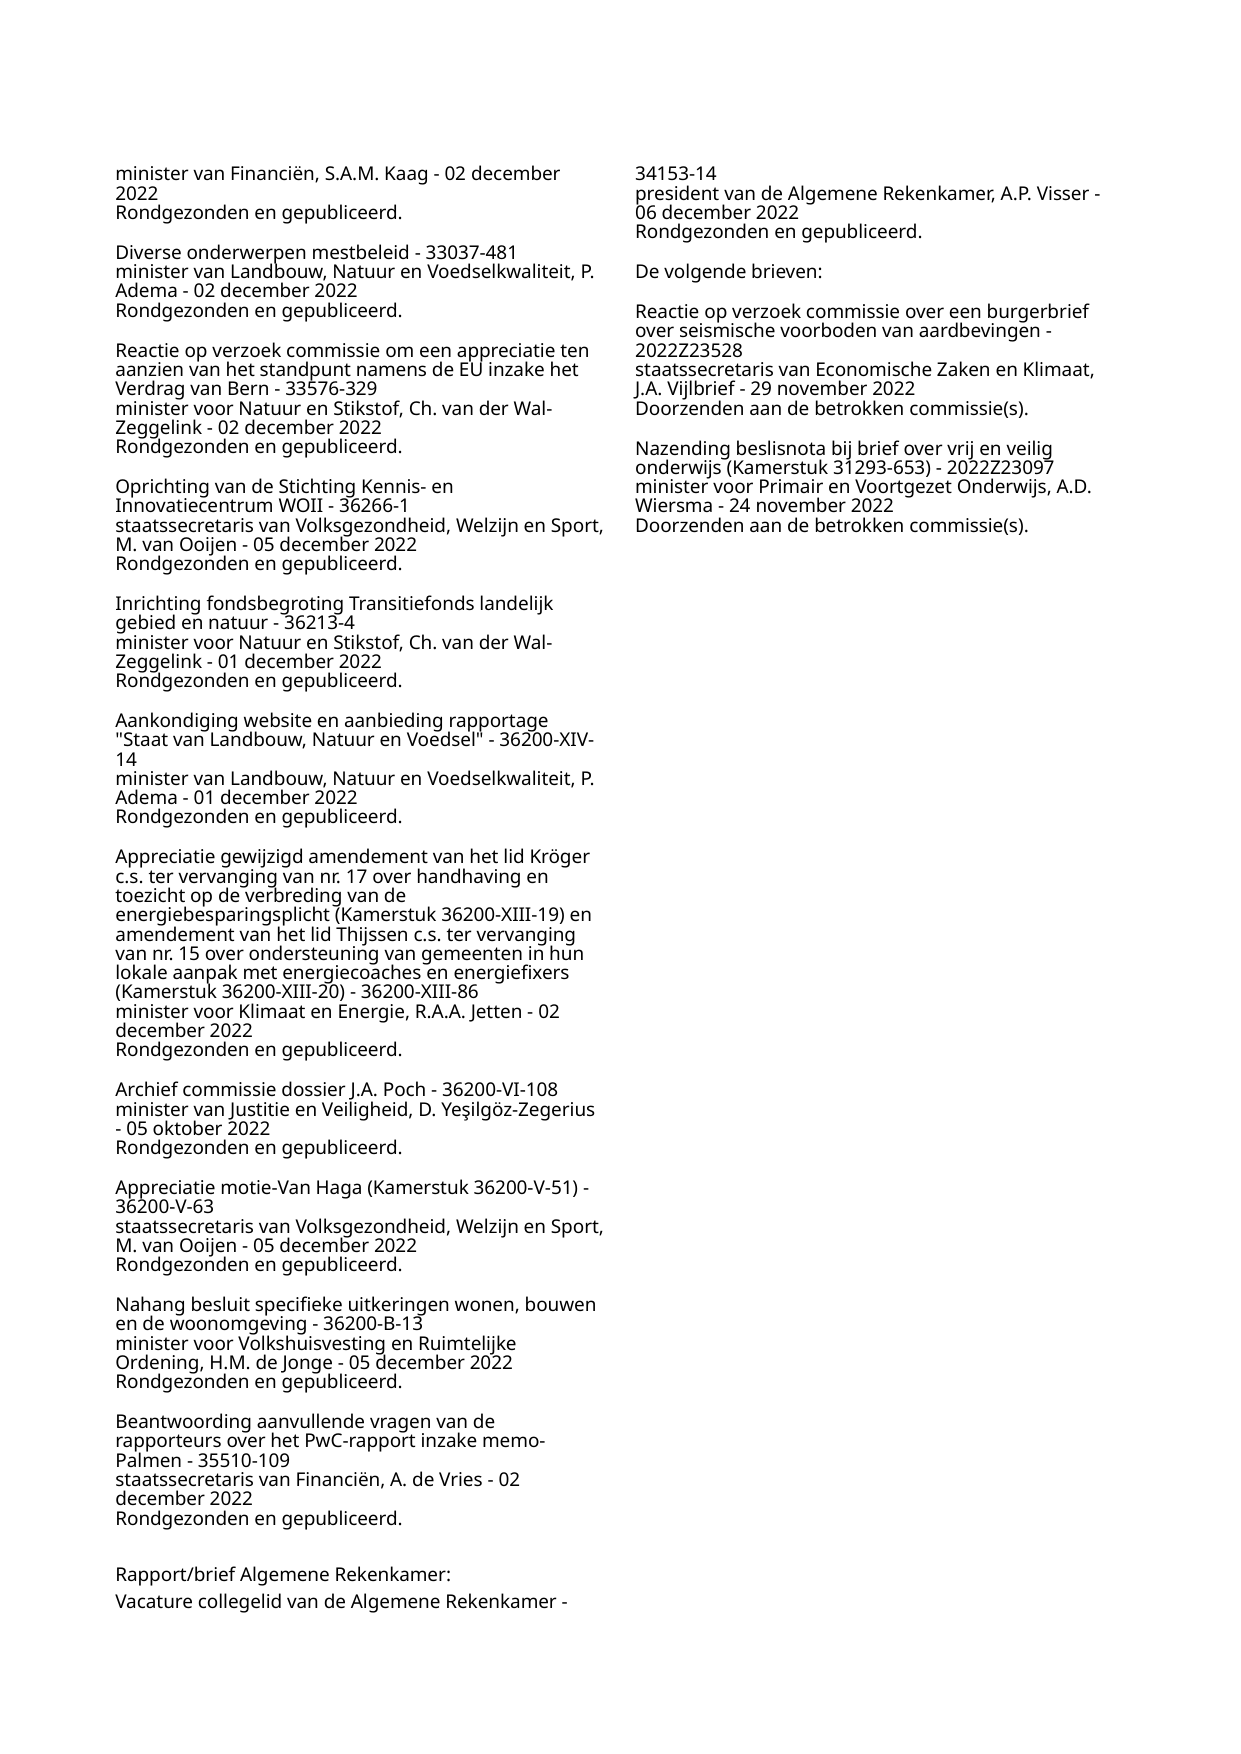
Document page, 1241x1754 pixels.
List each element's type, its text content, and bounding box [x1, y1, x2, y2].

text Rondgezonden en gepubliceerd. [115, 1256, 605, 1275]
text minister voor Primair en Voortgezet Onderwijs, A.D. Wiersma - 24 november 2022 [635, 478, 1125, 517]
text Rondgezonden en gepubliceerd. [115, 1041, 605, 1061]
text Rondgezonden en gepubliceerd. [115, 302, 605, 321]
text Rondgezonden en gepubliceerd. [115, 808, 605, 828]
text minister van Financiën, S.A.M. Kaag - 02 december 2022 [115, 165, 605, 204]
text Rondgezonden en gepubliceerd. [635, 223, 1125, 242]
text staatssecretaris van Volksgezondheid, Welzijn en Sport, M. van Ooijen - 05 december 2022 [115, 517, 605, 555]
text Nazending beslisnota bij brief over vrij en veilig onderwijs (Kamerstuk 31293-653) - 2022Z23097 [635, 439, 1125, 478]
text Rondgezonden en gepubliceerd. [115, 1509, 605, 1529]
text minister voor Natuur en Stikstof, Ch. van der Wal-Zeggelink - 02 december 2022 [115, 399, 605, 438]
text Appreciatie motie-Van Haga (Kamerstuk 36200-V-51) - 36200-V-63 [115, 1179, 605, 1218]
text - 34153-14 [635, 165, 1125, 184]
text minister voor Klimaat en Energie, R.A.A. Jetten - 02 december 2022 [115, 1003, 605, 1041]
text Vacature collegelid van de Algemene Rekenkamer [115, 1593, 605, 1612]
text Doorzenden aan de betrokken commissie(s). [635, 517, 1125, 536]
text Rondgezonden en gepubliceerd. [115, 438, 605, 457]
text minister van Landbouw, Natuur en Voedselkwaliteit, P. Adema - 02 december 2022 [115, 263, 605, 302]
text Nahang besluit specifieke uitkeringen wonen, bouwen en de woonomgeving - 36200-B-13 [115, 1296, 605, 1335]
text Aankondiging website en aanbieding rapportage "Staat van Landbouw, Natuur en Voedsel" - 36200-XIV-14 [115, 712, 605, 770]
text Rondgezonden en gepubliceerd. [115, 204, 605, 223]
text staatssecretaris van Volksgezondheid, Welzijn en Sport, M. van Ooijen - 05 december 2022 [115, 1218, 605, 1256]
text Reactie op verzoek commissie om een appreciatie ten aanzien van het standpunt namens de EU inzake het Verdrag van Bern - 33576-329 [115, 342, 605, 399]
text Appreciatie gewijzigd amendement van het lid Kröger c.s. ter vervanging van nr. 17 over handhaving en toezicht op de verbreding van de energiebesparingsplicht (Kamerstuk 36200-XIII-19) en amendement van het lid Thijssen c.s. ter vervanging van nr. 15 over ondersteuning van gemeenten in hun lokale aanpak met energiecoaches en energiefixers (Kamerstuk 36200-XIII-20) - 36200-XIII-86 [115, 848, 605, 1003]
text minister van Justitie en Veiligheid, D. Yeşilgöz-Zegerius - 05 oktober 2022 [115, 1101, 605, 1139]
text De volgende brieven: [635, 263, 1125, 282]
text minister voor Volkshuisvesting en Ruimtelijke Ordening, H.M. de Jonge - 05 december 2022 [115, 1335, 605, 1373]
text Diverse onderwerpen mestbeleid - 33037-481 [115, 244, 605, 263]
text Rondgezonden en gepubliceerd. [115, 555, 605, 574]
text president van de Algemene Rekenkamer, A.P. Visser - 06 december 2022 [635, 184, 1125, 223]
text Inrichting fondsbegroting Transitiefonds landelijk gebied en natuur - 36213-4 [115, 595, 605, 634]
text Rondgezonden en gepubliceerd. [115, 672, 605, 691]
text Oprichting van de Stichting Kennis- en Innovatiecentrum WOII - 36266-1 [115, 478, 605, 517]
text Rapport/brief Algemene Rekenkamer: [115, 1561, 605, 1587]
text staatssecretaris van Economische Zaken en Klimaat, J.A. Vijlbrief - 29 november 2022 [635, 361, 1125, 399]
text staatssecretaris van Financiën, A. de Vries - 02 december 2022 [115, 1471, 605, 1509]
text minister van Landbouw, Natuur en Voedselkwaliteit, P. Adema - 01 december 2022 [115, 770, 605, 808]
text minister voor Natuur en Stikstof, Ch. van der Wal-Zeggelink - 01 december 2022 [115, 634, 605, 672]
text Beantwoording aanvullende vragen van de rapporteurs over het PwC-rapport inzake memo-Palmen - 35510-109 [115, 1413, 605, 1471]
text Doorzenden aan de betrokken commissie(s). [635, 399, 1125, 419]
text Rondgezonden en gepubliceerd. [115, 1139, 605, 1158]
text Archief commissie dossier J.A. Poch - 36200-VI-108 [115, 1081, 605, 1101]
text Rondgezonden en gepubliceerd. [115, 1373, 605, 1392]
text Reactie op verzoek commissie over een burgerbrief over seismische voorboden van aardbevingen - 2022Z23528 [635, 303, 1125, 361]
